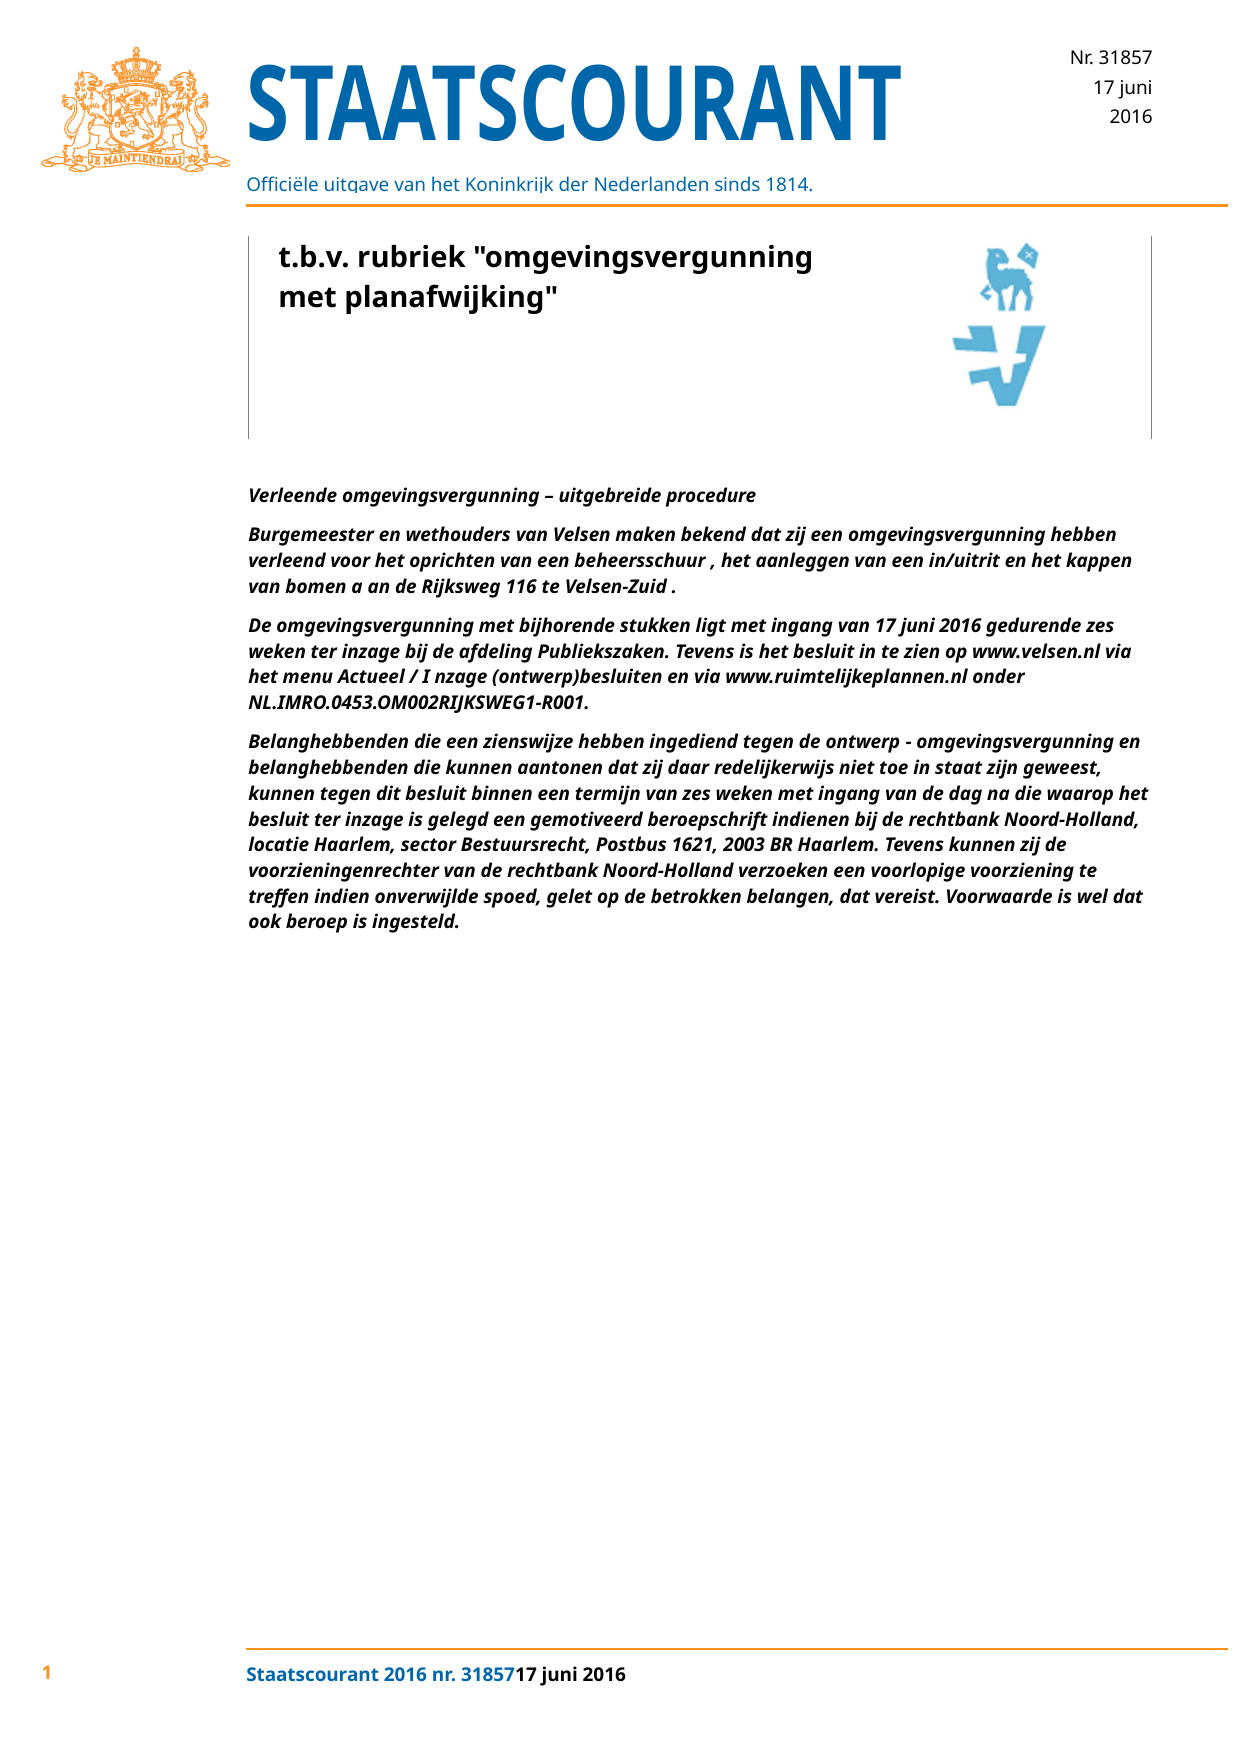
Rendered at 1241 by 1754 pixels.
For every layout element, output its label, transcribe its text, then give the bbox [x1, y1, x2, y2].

table_header [1055, 236, 1151, 413]
table_header [850, 236, 946, 413]
text De omgevingsvergunning met bijhorende stukken ligt met ingang van 17 juni 2016 gedurende zes weken ter inzage bij de afdeling Publiekszaken. Tevens is het besluit in te zien op www.velsen.nl via het menu Actueel / I nzage (ontwerp)besluiten en via www.ruimtelijkeplannen.nl onder NL.IMRO.0453.OM002RIJKSWEG1-R001. [248, 612, 1152, 715]
picture [946, 236, 1055, 414]
table_header t.b.v. rubriek "omgevingsvergunning met planafwijking" [249, 236, 850, 439]
table_header [850, 414, 1151, 439]
text Belanghebbenden die een zienswijze hebben ingediend tegen de ontwerp - omgevingsvergunning en belanghebbenden die kunnen aantonen dat zij daar redelijkerwijs niet toe in staat zijn geweest, kunnen tegen dit besluit binnen een termijn van zes weken met ingang van de dag na die waarop het besluit ter inzage is gelegd een gemotiveerd beroepschrift indienen bij de rechtbank Noord-Holland, locatie Haarlem, sector Bestuursrecht, Postbus 1621, 2003 BR Haarlem. Tevens kunnen zij de voorzieningenrechter van de rechtbank Noord-Holland verzoeken een voorlopige voorziening te treffen indien onverwijlde spoed, gelet op de betrokken belangen, dat vereist. Voorwaarde is wel dat ook beroep is ingesteld. [248, 729, 1152, 934]
text Verleende omgevingsvergunning – uitgebreide procedure [248, 482, 1152, 508]
picture [41, 47, 231, 172]
text Burgemeester en wethouders van Velsen maken bekend dat zij een omgevingsvergunning hebben verleend voor het oprichten van een beheersschuur , het aanleggen van een in/uitrit en het kappen van bomen a an de Rijksweg 116 te Velsen-Zuid . [248, 521, 1152, 599]
